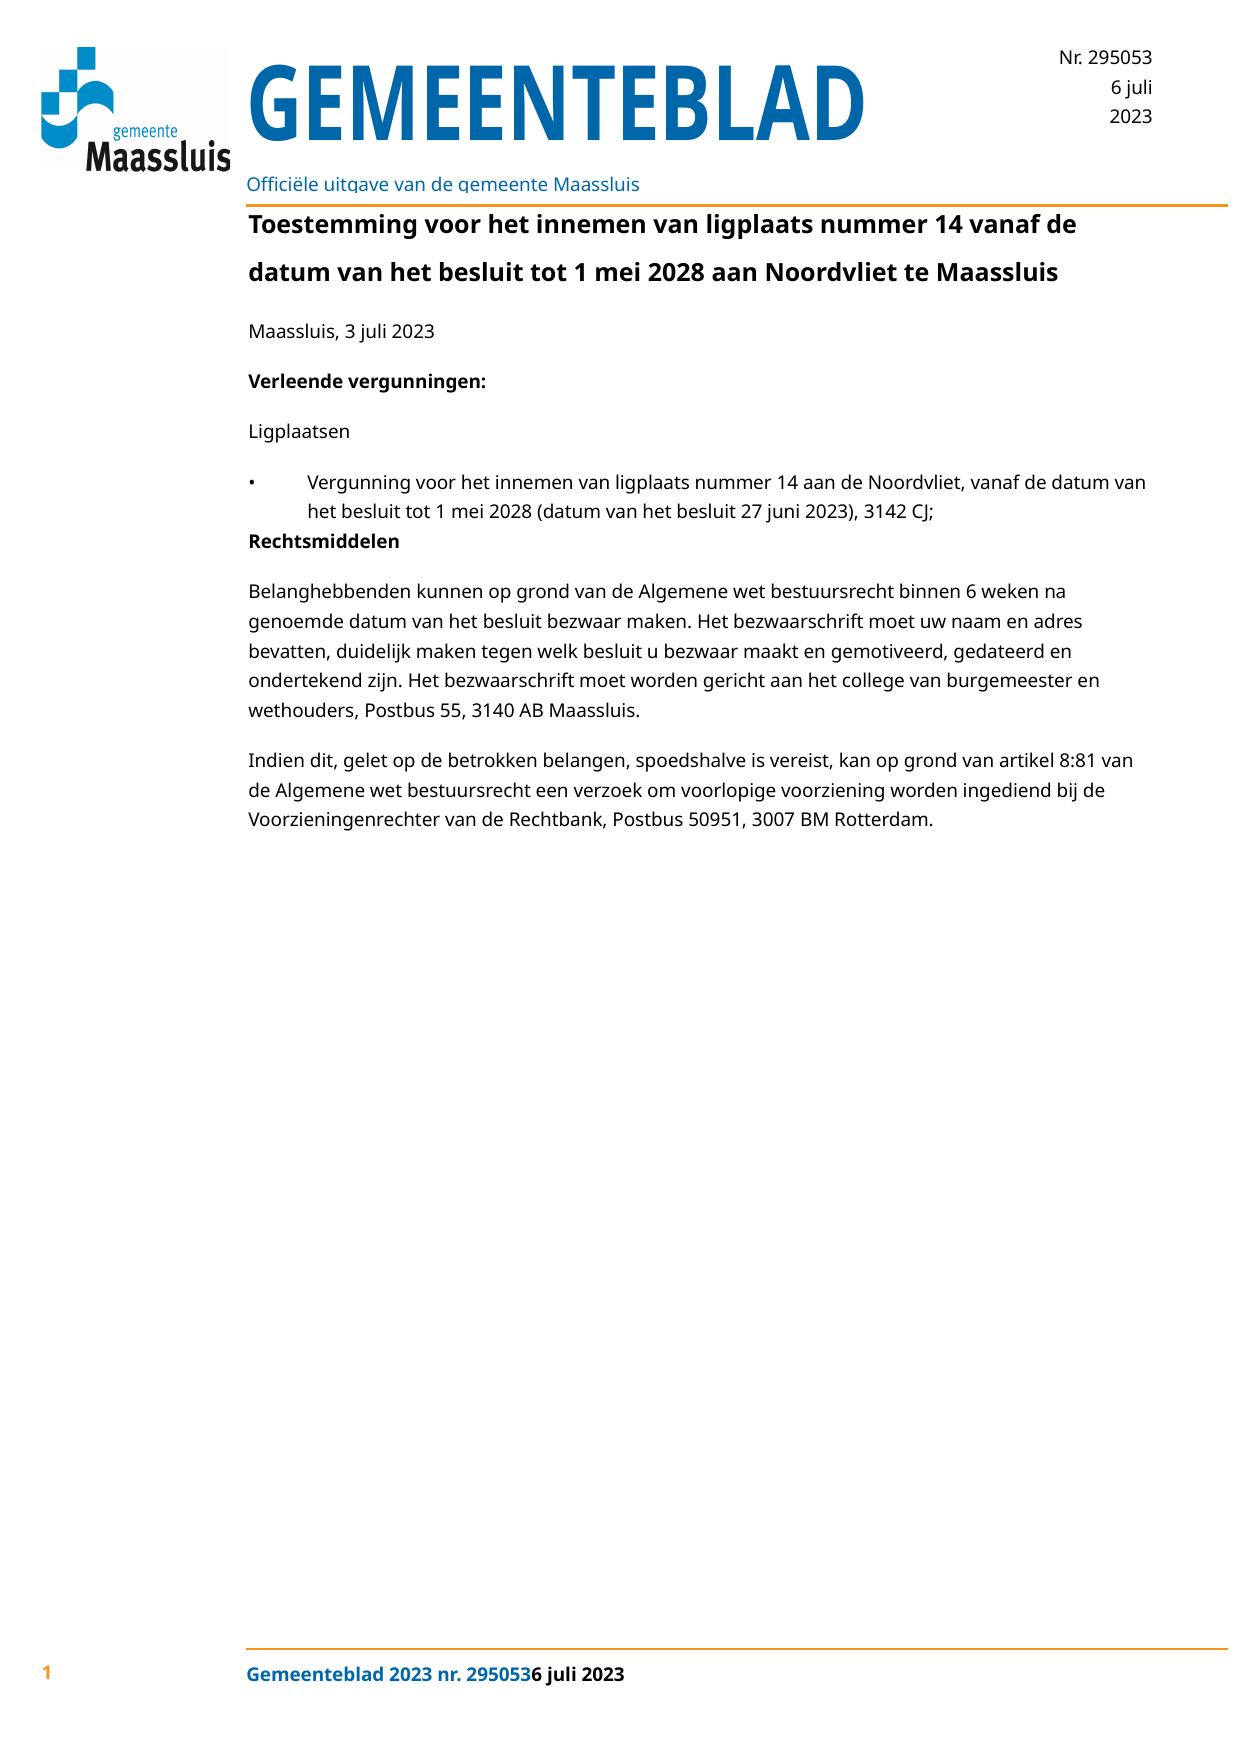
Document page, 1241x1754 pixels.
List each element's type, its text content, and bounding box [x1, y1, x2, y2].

list Vergunning voor het innemen van ligplaats nummer 14 aan de Noordvliet, vanaf de datum van het besluit tot 1 mei 2028 (datum van het besluit 27 juni 2023), 3142 CJ; [248, 469, 1152, 524]
picture [41, 47, 231, 172]
text Rechtsmiddelen [248, 528, 1152, 554]
text Belanghebbenden kunnen op grond van de Algemene wet bestuursrecht binnen 6 weken na genoemde datum van het besluit bezwaar maken. Het bezwaarschrift moet uw naam en adres bevatten, duidelijk maken tegen welk besluit u bezwaar maakt en gemotiveerd, gedateerd en ondertekend zijn. Het bezwaarschrift moet worden gericht aan het college van burgemeester en wethouders, Postbus 55, 3140 AB Maassluis. [248, 579, 1152, 723]
text Indien dit, gelet op de betrokken belangen, spoedshalve is vereist, kan op grond van artikel 8:81 van de Algemene wet bestuursrecht een verzoek om voorlopige voorziening worden ingediend bij de Voorzieningenrechter van de Rechtbank, Postbus 50951, 3007 BM Rotterdam. [248, 747, 1152, 832]
text Verleende vergunningen: [248, 368, 1152, 394]
text Ligplaatsen [248, 419, 1152, 444]
picture [41, 47, 77, 92]
text Toestemming voor het innemen van ligplaats nummer 14 vanaf de datum van het besluit tot 1 mei 2028 aan Noordvliet te Maassluis [248, 207, 1152, 288]
text Maassluis, 3 juli 2023 [248, 318, 1152, 344]
